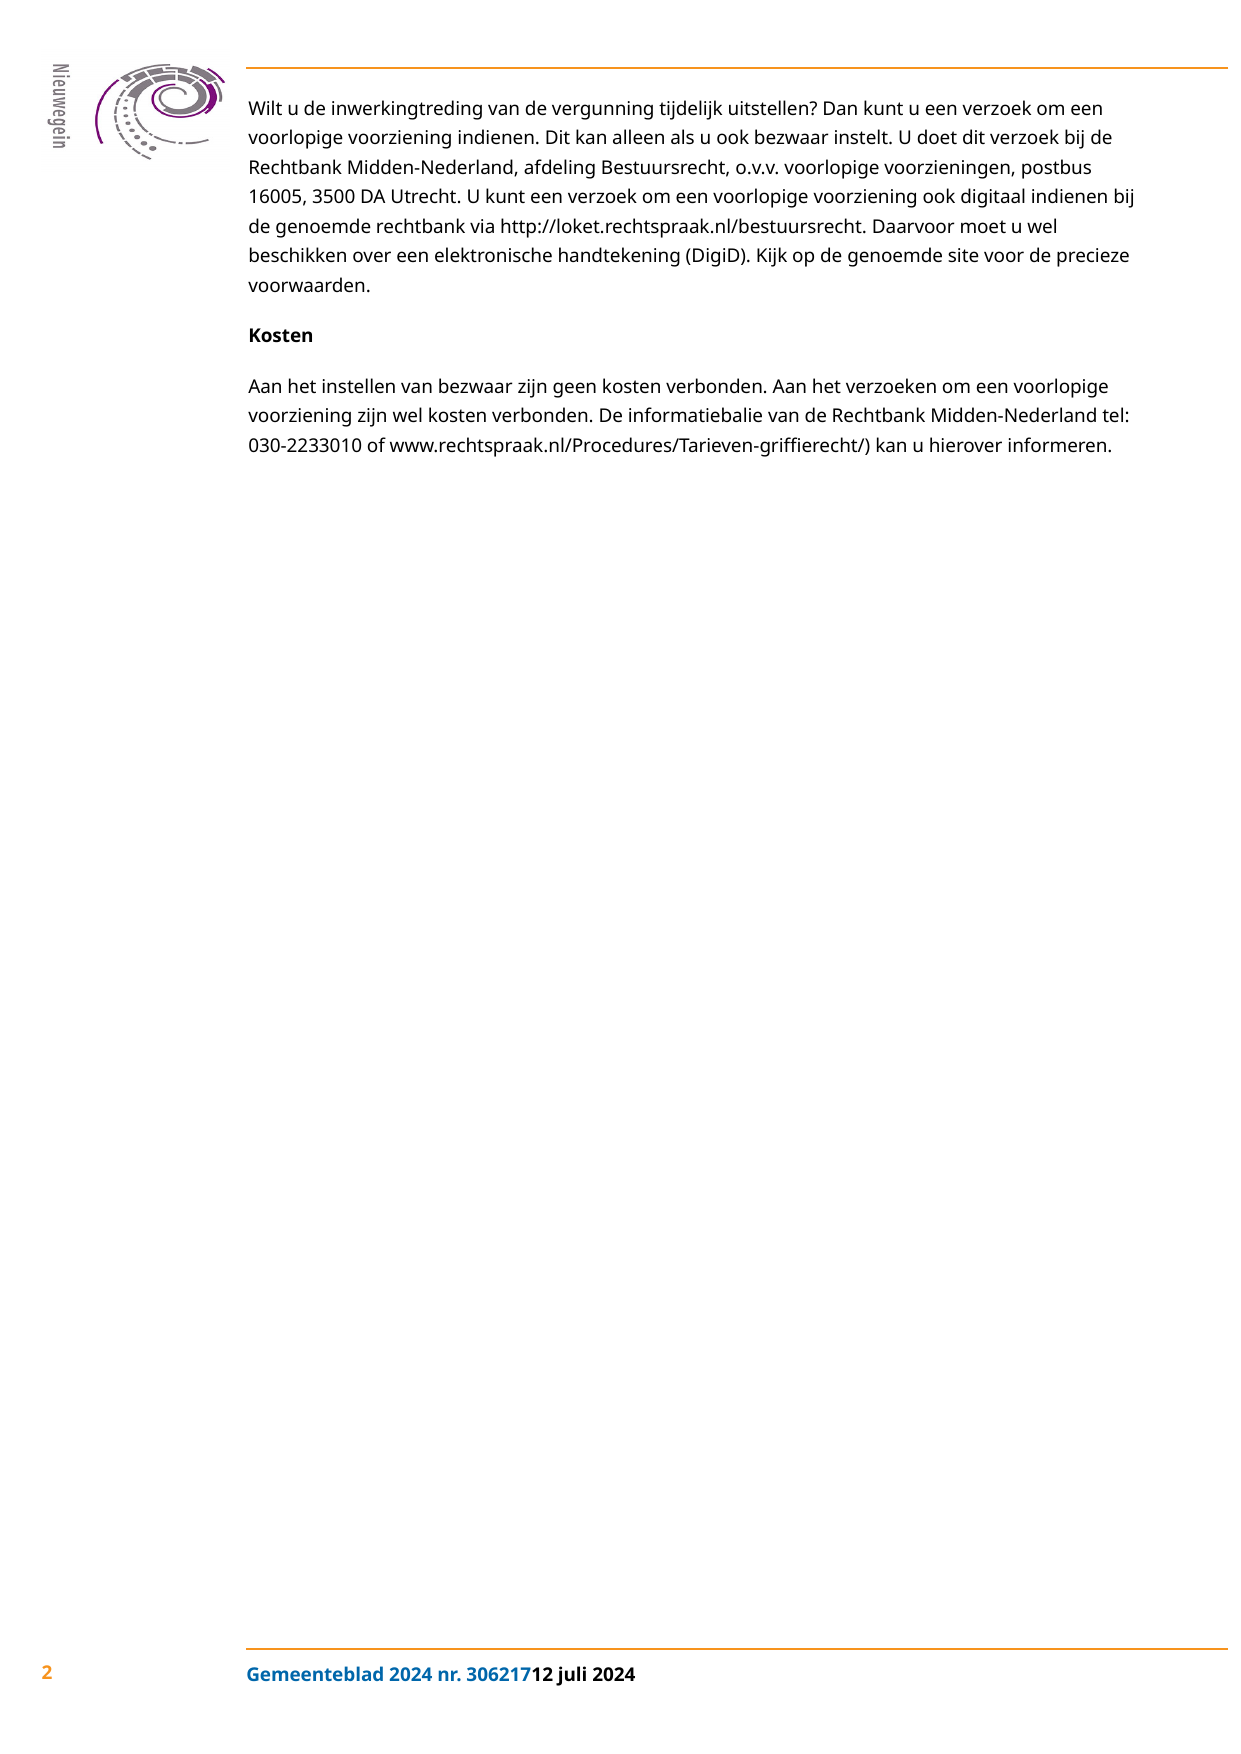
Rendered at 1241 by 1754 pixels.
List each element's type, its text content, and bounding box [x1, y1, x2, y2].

text Wilt u de inwerkingtreding van de vergunning tijdelijk uitstellen? Dan kunt u een verzoek om een voorlopige voorziening indienen. Dit kan alleen als u ook bezwaar instelt. U doet dit verzoek bij de Rechtbank Midden-Nederland, afdeling Bestuursrecht, o.v.v. voorlopige voorzieningen, postbus 16005, 3500 DA Utrecht. U kunt een verzoek om een voorlopige voorziening ook digitaal indienen bij de genoemde rechtbank via http://loket.rechtspraak.nl/bestuursrecht. Daarvoor moet u wel beschikken over een elektronische handtekening (DigiD). Kijk op de genoemde site voor de precieze voorwaarden. [248, 95, 1152, 298]
picture [41, 47, 231, 172]
text Kosten [248, 323, 1152, 348]
text Aan het instellen van bezwaar zijn geen kosten verbonden. Aan het verzoeken om een voorlopige voorziening zijn wel kosten verbonden. De informatiebalie van de Rechtbank Midden-Nederland tel: 030-2233010 of www.rechtspraak.nl/Procedures/Tarieven-griffierecht/) kan u hierover informeren. [248, 373, 1152, 458]
